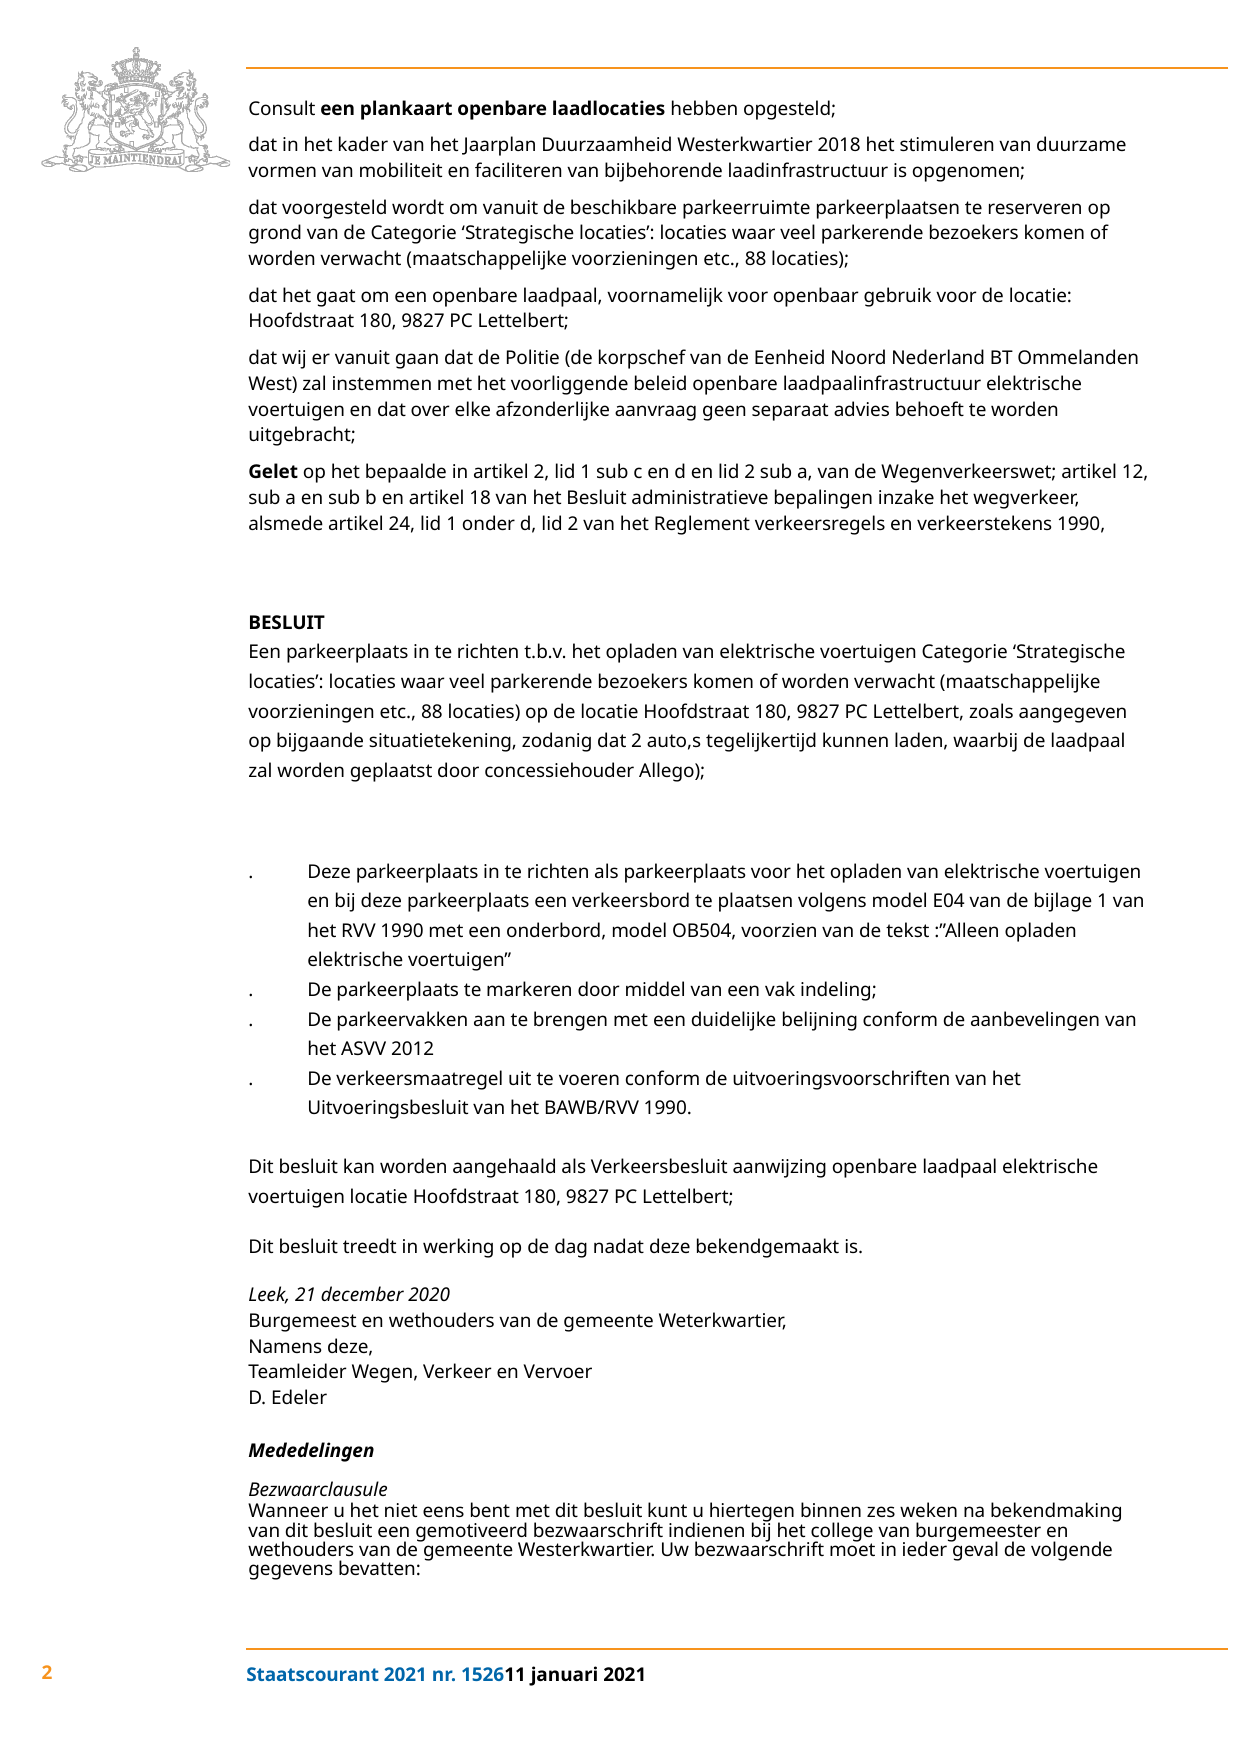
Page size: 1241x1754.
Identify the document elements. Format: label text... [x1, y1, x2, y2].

text dat voorgesteld wordt om vanuit de beschikbare parkeerruimte parkeerplaatsen te reserveren op grond van de Categorie ‘Strategische locaties’: locaties waar veel parkerende bezoekers komen of worden verwacht (maatschappelijke voorzieningen etc., 88 locaties); [248, 194, 1152, 271]
list De parkeerplaats te markeren door middel van een vak indeling; [248, 976, 1152, 1002]
text BESLUIT [248, 609, 1152, 635]
list De verkeersmaatregel uit te voeren conform de uitvoeringsvoorschriften van het Uitvoeringsbesluit van het BAWB/RVV 1990. [248, 1065, 1152, 1120]
text Leek, 21 december 2020 [248, 1281, 1152, 1307]
text D. Edeler [248, 1384, 1152, 1410]
text Dit besluit kan worden aangehaald als Verkeersbesluit aanwijzing openbare laadpaal elektrische voertuigen locatie Hoofdstraat 180, 9827 PC Lettelbert; [248, 1154, 1152, 1209]
list Deze parkeerplaats in te richten als parkeerplaats voor het opladen van elektrische voertuigen en bij deze parkeerplaats een verkeersbord te plaatsen volgens model E04 van de bijlage 1 van het RVV 1990 met een onderbord, model OB504, voorzien van de tekst :”Alleen opladen elektrische voertuigen” [248, 858, 1152, 972]
picture [41, 47, 231, 172]
text Een parkeerplaats in te richten t.b.v. het opladen van elektrische voertuigen Categorie ‘Strategische locaties’: locaties waar veel parkerende bezoekers komen of worden verwacht (maatschappelijke voorzieningen etc., 88 locaties) op de locatie Hoofdstraat 180, 9827 PC Lettelbert, zoals aangegeven op bijgaande situatietekening, zodanig dat 2 auto,s tegelijkertijd kunnen laden, waarbij de laadpaal zal worden geplaatst door concessiehouder Allego); [248, 639, 1152, 783]
text Teamleider Wegen, Verkeer en Vervoer [248, 1359, 1152, 1384]
text Burgemeest en wethouders van de gemeente Weterkwartier, [248, 1307, 1152, 1333]
text Mededelingen [248, 1437, 1152, 1463]
text dat het gaat om een openbare laadpaal, voornamelijk voor openbaar gebruik voor de locatie: Hoofdstraat 180, 9827 PC Lettelbert; [248, 282, 1152, 333]
text dat wij er vanuit gaan dat de Politie (de korpschef van de Eenheid Noord Nederland BT Ommelanden West) zal instemmen met het voorliggende beleid openbare laadpaalinfrastructuur elektrische voertuigen en dat over elke afzonderlijke aanvraag geen separaat advies behoeft te worden uitgebracht; [248, 344, 1152, 447]
text dat in het kader van het Jaarplan Duurzaamheid Westerkwartier 2018 het stimuleren van duurzame vormen van mobiliteit en faciliteren van bijbehorende laadinfrastructuur is opgenomen; [248, 131, 1152, 183]
list De parkeervakken aan te brengen met een duidelijke belijning conform de aanbevelingen van het ASVV 2012 [248, 1006, 1152, 1061]
text Wanneer u het niet eens bent met dit besluit kunt u hiertegen binnen zes weken na bekendmaking van dit besluit een gemotiveerd bezwaarschrift indienen bij het college van burgemeester en wethouders van de gemeente Westerkwartier. Uw bezwaarschrift moet in ieder geval de volgende gegevens bevatten: [248, 1502, 1152, 1579]
text Dit besluit treedt in werking op de dag nadat deze bekendgemaakt is. [248, 1234, 1152, 1259]
text Bezwaarclausule [248, 1477, 1152, 1502]
text Gelet op het bepaalde in artikel 2, lid 1 sub c en d en lid 2 sub a, van de Wegenverkeerswet; artikel 12, sub a en sub b en artikel 18 van het Besluit administratieve bepalingen inzake het wegverkeer, alsmede artikel 24, lid 1 onder d, lid 2 van het Reglement verkeersregels en verkeerstekens 1990, [248, 458, 1152, 535]
text Consult een plankaart openbare laadlocaties hebben opgesteld; [248, 95, 1152, 121]
text Namens deze, [248, 1333, 1152, 1359]
